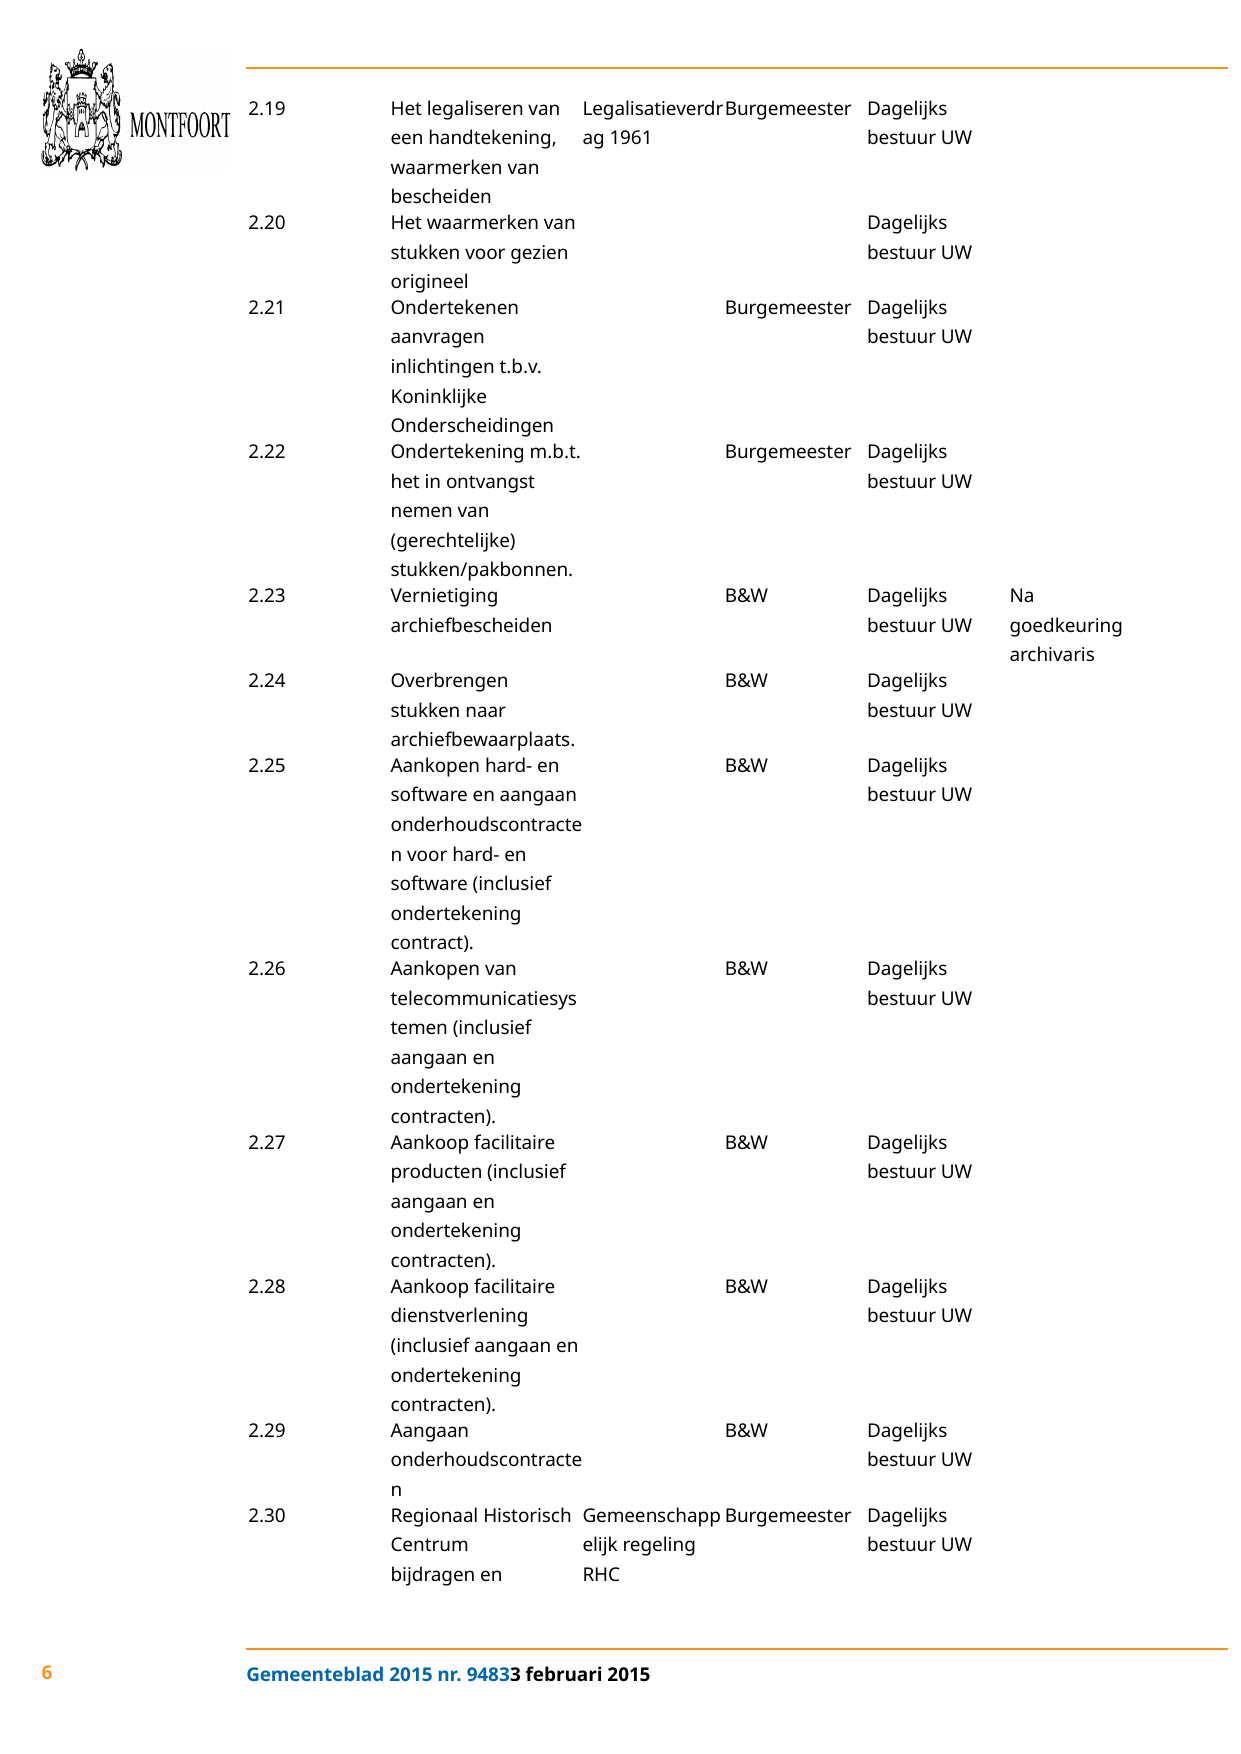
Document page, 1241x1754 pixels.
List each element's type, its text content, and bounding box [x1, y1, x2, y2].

table_cell [582, 209, 724, 294]
table_cell Aankopen van telecommunicatiesystemen (inclusief aangaan en ondertekening contracten). [390, 955, 582, 1129]
table_cell Ondertekenen aanvragen inlichtingen t.b.v. Koninklijke Onderscheidingen [390, 294, 582, 438]
table_cell Overbrengen stukken naar archiefbewaarplaats. [390, 667, 582, 752]
table_cell B&W [725, 667, 867, 752]
table_cell Ondertekening m.b.t. het in ontvangst nemen van (gerechtelijke) stukken/pakbonnen. [390, 438, 582, 582]
table_cell Dagelijks bestuur UW [867, 209, 1009, 294]
table_cell [1009, 1273, 1152, 1417]
table_cell Aankopen hard- en software en aangaan onderhoudscontracten voor hard- en software (inclusief ondertekening contract). [390, 752, 582, 955]
table_cell Dagelijks bestuur UW [867, 1273, 1009, 1417]
table_cell [582, 752, 724, 955]
table_cell Burgemeester [725, 438, 867, 582]
table_cell 2.23 [248, 582, 390, 667]
table_cell Gemeenschappelijk regeling RHC [582, 1502, 724, 1587]
table_cell Dagelijks bestuur UW [867, 582, 1009, 667]
table_cell 2.22 [248, 438, 390, 582]
table_cell 2.25 [248, 752, 390, 955]
table_cell Dagelijks bestuur UW [867, 1417, 1009, 1502]
table_cell [582, 1273, 724, 1417]
table_cell B&W [725, 955, 867, 1129]
table_cell Dagelijks bestuur UW [867, 95, 1009, 209]
table_cell B&W [725, 582, 867, 667]
table_cell Aankoop facilitaire dienstverlening (inclusief aangaan en ondertekening contracten). [390, 1273, 582, 1417]
table_cell Na goedkeuring archivaris [1009, 582, 1152, 667]
table_cell 2.29 [248, 1417, 390, 1502]
table_cell Regionaal Historisch Centrum bijdragen en [390, 1502, 582, 1587]
table_cell B&W [725, 1273, 867, 1417]
table_cell [1009, 1502, 1152, 1587]
table_cell B&W [725, 752, 867, 955]
table_cell Dagelijks bestuur UW [867, 438, 1009, 582]
table_cell [1009, 955, 1152, 1129]
table_cell 2.24 [248, 667, 390, 752]
table_cell Aangaan onderhoudscontracten [390, 1417, 582, 1502]
table_cell 2.27 [248, 1129, 390, 1273]
table_cell Dagelijks bestuur UW [867, 294, 1009, 438]
table_cell 2.21 [248, 294, 390, 438]
table_cell Het waarmerken van stukken voor gezien origineel [390, 209, 582, 294]
table_cell 2.30 [248, 1502, 390, 1587]
table_cell Dagelijks bestuur UW [867, 1129, 1009, 1273]
table_cell [1009, 667, 1152, 752]
table_cell Aankoop facilitaire producten (inclusief aangaan en ondertekening contracten). [390, 1129, 582, 1273]
table_cell [582, 294, 724, 438]
table_cell B&W [725, 1417, 867, 1502]
table_cell [725, 209, 867, 294]
table_cell Burgemeester [725, 1502, 867, 1587]
table_cell 2.20 [248, 209, 390, 294]
table_cell [582, 1129, 724, 1273]
table_cell 2.28 [248, 1273, 390, 1417]
table_cell [1009, 1417, 1152, 1502]
table_cell [1009, 1129, 1152, 1273]
table_cell [1009, 209, 1152, 294]
table_cell Legalisatieverdrag 1961 [582, 95, 724, 209]
table_cell Het legaliseren van een handtekening, waarmerken van bescheiden [390, 95, 582, 209]
table_cell [1009, 438, 1152, 582]
table_cell Burgemeester [725, 95, 867, 209]
table_cell Burgemeester [725, 294, 867, 438]
table_cell 2.26 [248, 955, 390, 1129]
table_cell Dagelijks bestuur UW [867, 955, 1009, 1129]
table_cell [1009, 95, 1152, 209]
table_cell [582, 1417, 724, 1502]
table_cell B&W [725, 1129, 867, 1273]
table_cell Dagelijks bestuur UW [867, 1502, 1009, 1587]
table_cell Dagelijks bestuur UW [867, 667, 1009, 752]
table_cell [1009, 752, 1152, 955]
picture [41, 47, 231, 172]
table_cell [582, 582, 724, 667]
table_cell Vernietiging archiefbescheiden [390, 582, 582, 667]
table_cell Dagelijks bestuur UW [867, 752, 1009, 955]
table_cell 2.19 [248, 95, 390, 209]
table_cell [582, 955, 724, 1129]
table_cell [582, 438, 724, 582]
table_cell [1009, 294, 1152, 438]
table_cell [582, 667, 724, 752]
